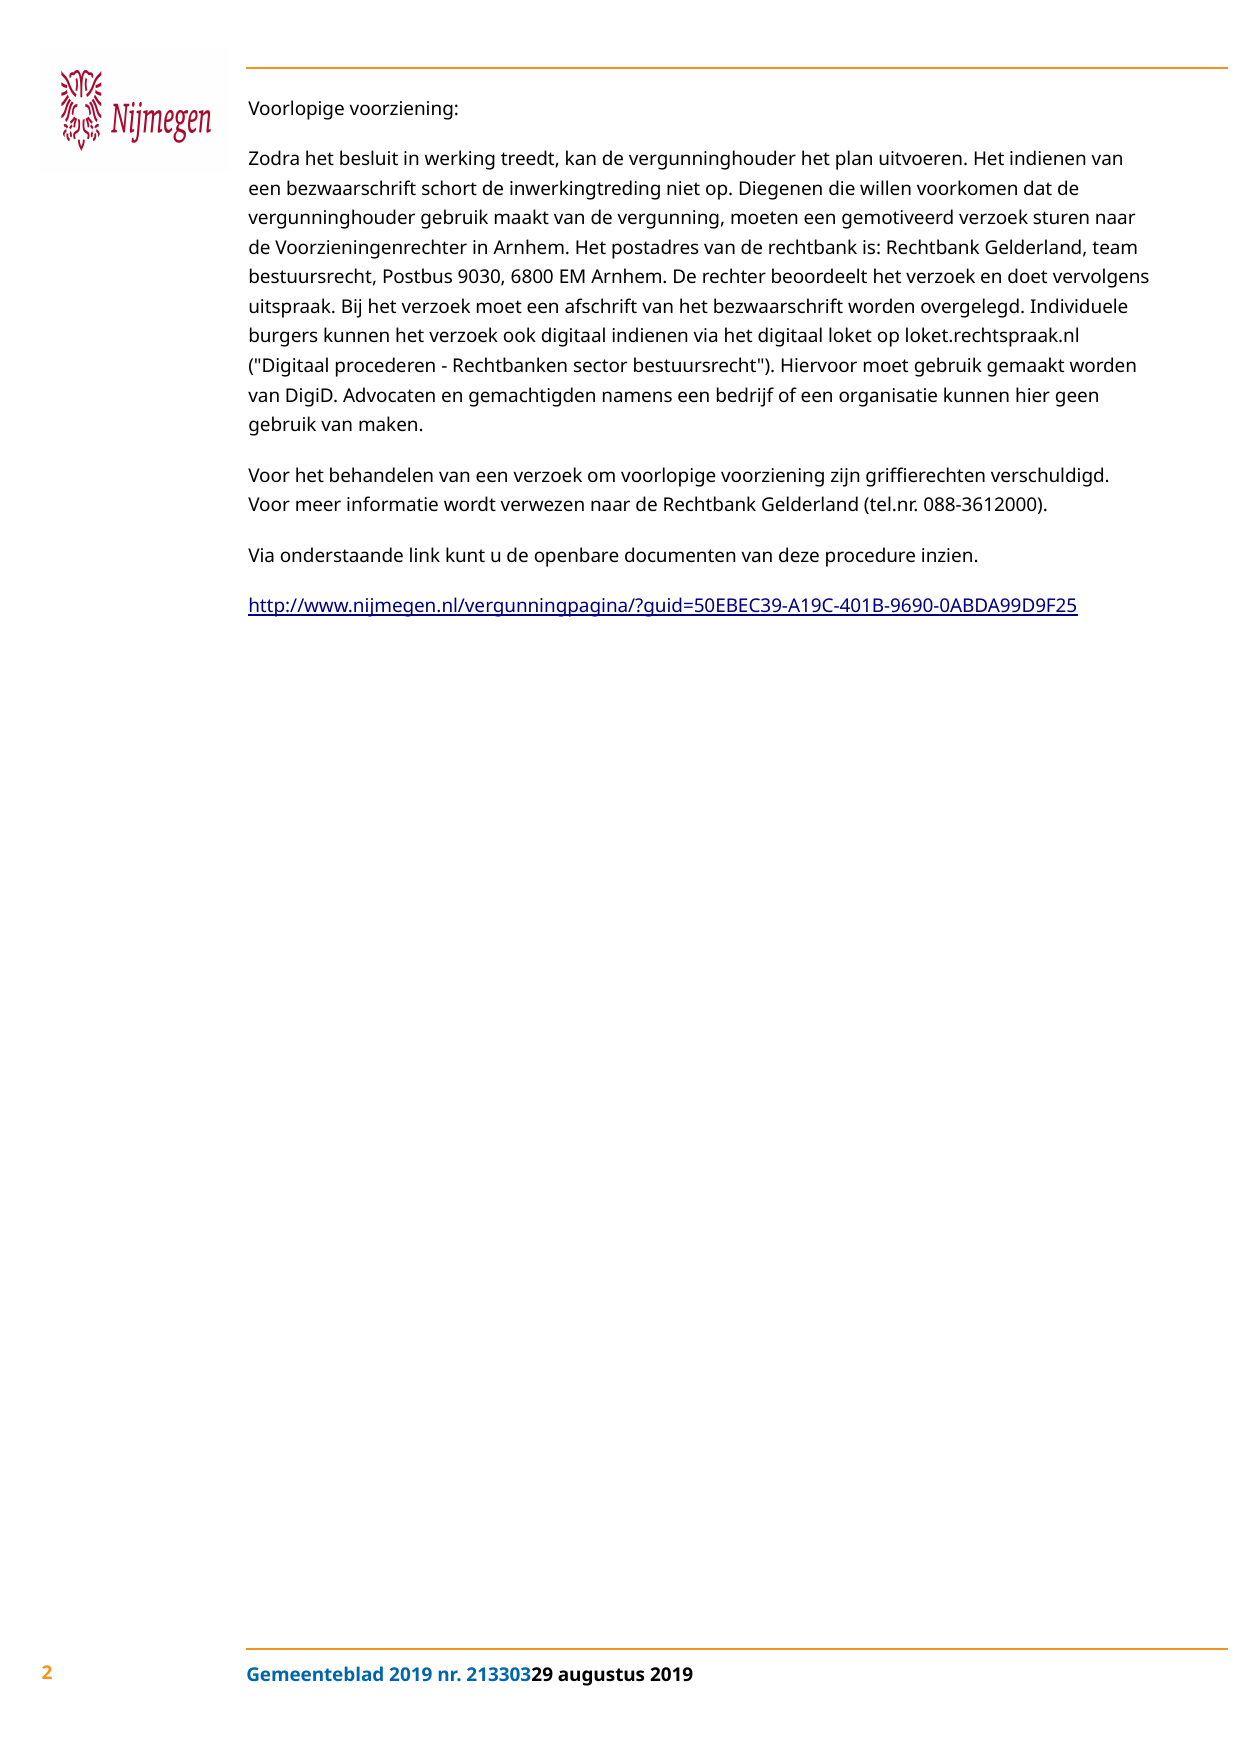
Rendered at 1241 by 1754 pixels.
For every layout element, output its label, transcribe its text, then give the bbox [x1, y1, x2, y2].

text Voorlopige voorziening: [248, 95, 1152, 121]
text Voor het behandelen van een verzoek om voorlopige voorziening zijn griffierechten verschuldigd. Voor meer informatie wordt verwezen naar de Rechtbank Gelderland (tel.nr. 088-3612000). [248, 462, 1152, 517]
picture [41, 47, 231, 172]
text http://www.nijmegen.nl/vergunningpagina/?guid=50EBEC39-A19C-401B-9690-0ABDA99D9F25 [248, 592, 1152, 618]
text Via onderstaande link kunt u de openbare documenten van deze procedure inzien. [248, 542, 1152, 568]
text Zodra het besluit in werking treedt, kan de vergunninghouder het plan uitvoeren. Het indienen van een bezwaarschrift schort de inwerkingtreding niet op. Diegenen die willen voorkomen dat de vergunninghouder gebruik maakt van de vergunning, moeten een gemotiveerd verzoek sturen naar de Voorzieningenrechter in Arnhem. Het postadres van de rechtbank is: Rechtbank Gelderland, team bestuursrecht, Postbus 9030, 6800 EM Arnhem. De rechter beoordeelt het verzoek en doet vervolgens uitspraak. Bij het verzoek moet een afschrift van het bezwaarschrift worden overgelegd. Individuele burgers kunnen het verzoek ook digitaal indienen via het digitaal loket op loket.rechtspraak.nl ("Digitaal procederen - Rechtbanken sector bestuursrecht"). Hiervoor moet gebruik gemaakt worden van DigiD. Advocaten en gemachtigden namens een bedrijf of een organisatie kunnen hier geen gebruik van maken. [248, 145, 1152, 437]
